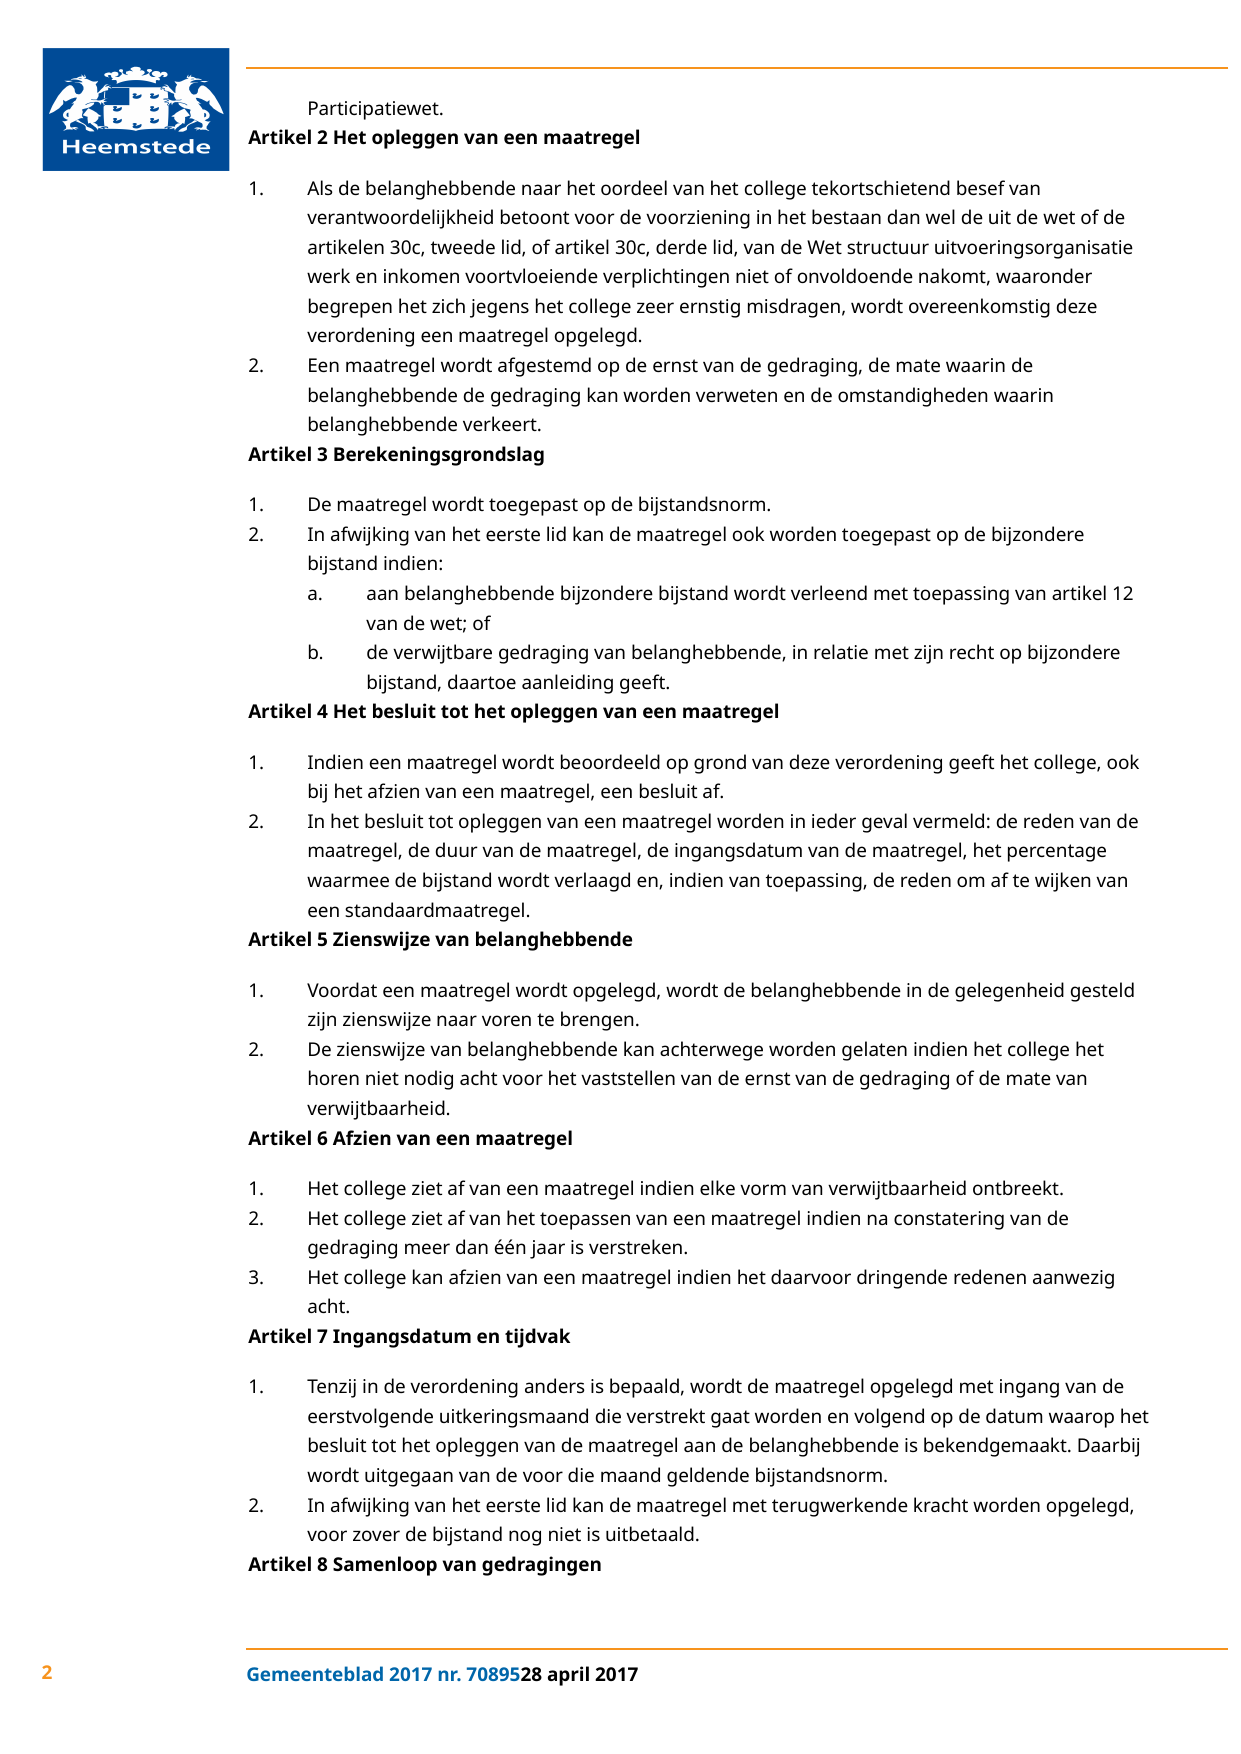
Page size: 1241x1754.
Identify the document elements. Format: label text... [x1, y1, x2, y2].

text Artikel 6 Afzien van een maatregel [248, 1125, 1152, 1151]
list de verwijtbare gedraging van belanghebbende, in relatie met zijn recht op bijzondere bijstand, daartoe aanleiding geeft. [307, 639, 1152, 695]
text Artikel 8 Samenloop van gedragingen [248, 1551, 1152, 1577]
list In afwijking van het eerste lid kan de maatregel ook worden toegepast op de bijzondere bijstand indien: [248, 521, 1152, 576]
list Indien een maatregel wordt beoordeeld op grond van deze verordening geeft het college, ook bij het afzien van een maatregel, een besluit af. [248, 749, 1152, 804]
list Een maatregel wordt afgestemd op de ernst van de gedraging, de mate waarin de belanghebbende de gedraging kan worden verweten en de omstandigheden waarin belanghebbende verkeert. [248, 352, 1152, 437]
list Tenzij in de verordening anders is bepaald, wordt de maatregel opgelegd met ingang van de eerstvolgende uitkeringsmaand die verstrekt gaat worden en volgend op de datum waarop het besluit tot het opleggen van de maatregel aan de belanghebbende is bekendgemaakt. Daarbij wordt uitgegaan van de voor die maand geldende bijstandsnorm. [248, 1373, 1152, 1488]
list aan belanghebbende bijzondere bijstand wordt verleend met toepassing van artikel 12 van de wet; of [307, 580, 1152, 636]
list Het college kan afzien van een maatregel indien het daarvoor dringende redenen aanwezig acht. [248, 1264, 1152, 1319]
text Artikel 4 Het besluit tot het opleggen van een maatregel [248, 698, 1152, 724]
picture [41, 47, 231, 172]
list Participatiewet. [248, 95, 1152, 121]
list Het college ziet af van het toepassen van een maatregel indien na constatering van de gedraging meer dan één jaar is verstreken. [248, 1205, 1152, 1260]
list Als de belanghebbende naar het oordeel van het college tekortschietend besef van verantwoordelijkheid betoont voor de voorziening in het bestaan dan wel de uit de wet of de artikelen 30c, tweede lid, of artikel 30c, derde lid, van de Wet structuur uitvoeringsorganisatie werk en inkomen voortvloeiende verplichtingen niet of onvoldoende nakomt, waaronder begrepen het zich jegens het college zeer ernstig misdragen, wordt overeenkomstig deze verordening een maatregel opgelegd. [248, 175, 1152, 348]
list Het college ziet af van een maatregel indien elke vorm van verwijtbaarheid ontbreekt. [248, 1175, 1152, 1201]
list In afwijking van het eerste lid kan de maatregel met terugwerkende kracht worden opgelegd, voor zover de bijstand nog niet is uitbetaald. [248, 1492, 1152, 1547]
text Artikel 2 Het opleggen van een maatregel [248, 124, 1152, 150]
text Artikel 7 Ingangsdatum en tijdvak [248, 1323, 1152, 1349]
list In het besluit tot opleggen van een maatregel worden in ieder geval vermeld: de reden van de maatregel, de duur van de maatregel, de ingangsdatum van de maatregel, het percentage waarmee de bijstand wordt verlaagd en, indien van toepassing, de reden om af te wijken van een standaardmaatregel. [248, 808, 1152, 923]
text Artikel 3 Berekeningsgrondslag [248, 441, 1152, 467]
list Voordat een maatregel wordt opgelegd, wordt de belanghebbende in de gelegenheid gesteld zijn zienswijze naar voren te brengen. [248, 977, 1152, 1032]
list De zienswijze van belanghebbende kan achterwege worden gelaten indien het college het horen niet nodig acht voor het vaststellen van de ernst van de gedraging of de mate van verwijtbaarheid. [248, 1036, 1152, 1121]
list De maatregel wordt toegepast op de bijstandsnorm. [248, 491, 1152, 517]
text Artikel 5 Zienswijze van belanghebbende [248, 926, 1152, 952]
